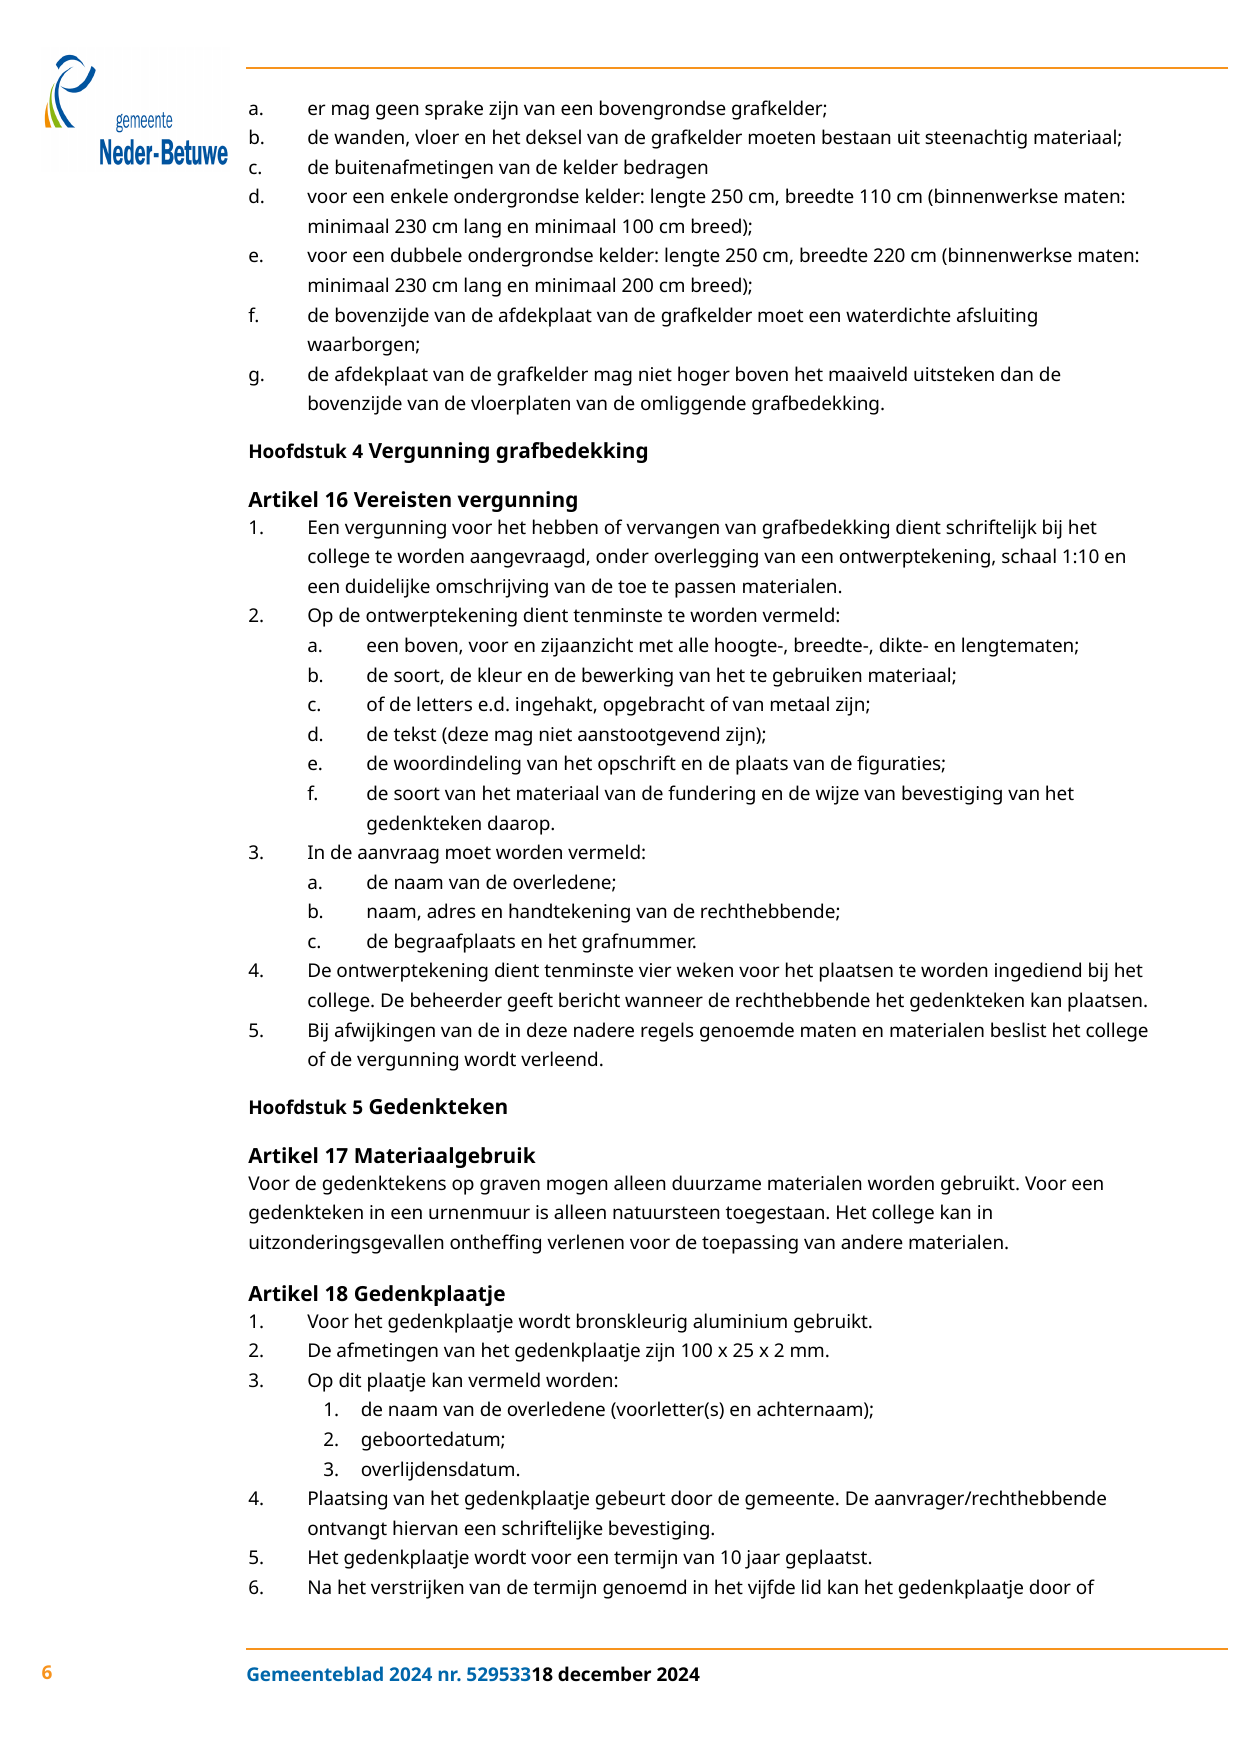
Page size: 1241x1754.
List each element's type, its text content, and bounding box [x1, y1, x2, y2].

list Het gedenkplaatje wordt voor een termijn van 10 jaar geplaatst. [248, 1544, 1152, 1570]
text Voor de gedenktekens op graven mogen alleen duurzame materialen worden gebruikt. Voor een gedenkteken in een urnenmuur is alleen natuursteen toegestaan. Het college kan in uitzonderingsgevallen ontheffing verlenen voor de toepassing van andere materialen. [248, 1170, 1152, 1255]
list de afdekplaat van de grafkelder mag niet hoger boven het maaiveld uitsteken dan de bovenzijde van de vloerplaten van de omliggende grafbedekking. [248, 361, 1152, 416]
list de wanden, vloer en het deksel van de grafkelder moeten bestaan uit steenachtig materiaal; [248, 124, 1152, 150]
list De afmetingen van het gedenkplaatje zijn 100 x 25 x 2 mm. [248, 1337, 1152, 1363]
list de woordindeling van het opschrift en de plaats van de figuraties; [307, 751, 1152, 776]
list Plaatsing van het gedenkplaatje gebeurt door de gemeente. De aanvrager/rechthebbende ontvangt hiervan een schriftelijke bevestiging. [248, 1485, 1152, 1541]
text Hoofdstuk 5 Gedenkteken [248, 1092, 1152, 1121]
text Artikel 17 Materiaalgebruik [248, 1141, 1152, 1170]
list geboortedatum; [323, 1426, 1152, 1452]
list Na het verstrijken van de termijn genoemd in het vijfde lid kan het gedenkplaatje door of [248, 1574, 1152, 1600]
text Artikel 18 Gedenkplaatje [248, 1279, 1152, 1308]
list Voor het gedenkplaatje wordt bronskleurig aluminium gebruikt. [248, 1308, 1152, 1333]
list In de aanvraag moet worden vermeld: [248, 839, 1152, 865]
list of de letters e.d. ingehakt, opgebracht of van metaal zijn; [307, 691, 1152, 717]
list de tekst (deze mag niet aanstootgevend zijn); [307, 721, 1152, 747]
list er mag geen sprake zijn van een bovengrondse grafkelder; [248, 95, 1152, 121]
list Op dit plaatje kan vermeld worden: [248, 1367, 1152, 1393]
list de buitenafmetingen van de kelder bedragen [248, 154, 1152, 180]
list Een vergunning voor het hebben of vervangen van grafbedekking dient schriftelijk bij het college te worden aangevraagd, onder overlegging van een ontwerptekening, schaal 1:10 en een duidelijke omschrijving van de toe te passen materialen. [248, 514, 1152, 599]
list de naam van de overledene (voorletter(s) en achternaam); [323, 1397, 1152, 1422]
list voor een dubbele ondergrondse kelder: lengte 250 cm, breedte 220 cm (binnenwerkse maten: minimaal 230 cm lang en minimaal 200 cm breed); [248, 243, 1152, 298]
list de soort, de kleur en de bewerking van het te gebruiken materiaal; [307, 662, 1152, 688]
list naam, adres en handtekening van de rechthebbende; [307, 898, 1152, 924]
list een boven, voor en zijaanzicht met alle hoogte-, breedte-, dikte- en lengtematen; [307, 632, 1152, 658]
list Bij afwijkingen van de in deze nadere regels genoemde maten en materialen beslist het college of de vergunning wordt verleend. [248, 1017, 1152, 1072]
text Artikel 16 Vereisten vergunning [248, 486, 1152, 514]
list de naam van de overledene; [307, 869, 1152, 895]
list De ontwerptekening dient tenminste vier weken voor het plaatsen te worden ingediend bij het college. De beheerder geeft bericht wanneer de rechthebbende het gedenkteken kan plaatsen. [248, 958, 1152, 1013]
list voor een enkele ondergrondse kelder: lengte 250 cm, breedte 110 cm (binnenwerkse maten: minimaal 230 cm lang en minimaal 100 cm breed); [248, 183, 1152, 239]
list de bovenzijde van de afdekplaat van de grafkelder moet een waterdichte afsluiting waarborgen; [248, 302, 1152, 357]
picture [41, 47, 231, 172]
list Op de ontwerptekening dient tenminste te worden vermeld: [248, 603, 1152, 628]
list overlijdensdatum. [323, 1456, 1152, 1481]
list de begraafplaats en het grafnummer. [307, 928, 1152, 954]
text Hoofdstuk 4 Vergunning grafbedekking [248, 436, 1152, 465]
list de soort van het materiaal van de fundering en de wijze van bevestiging van het gedenkteken daarop. [307, 780, 1152, 836]
